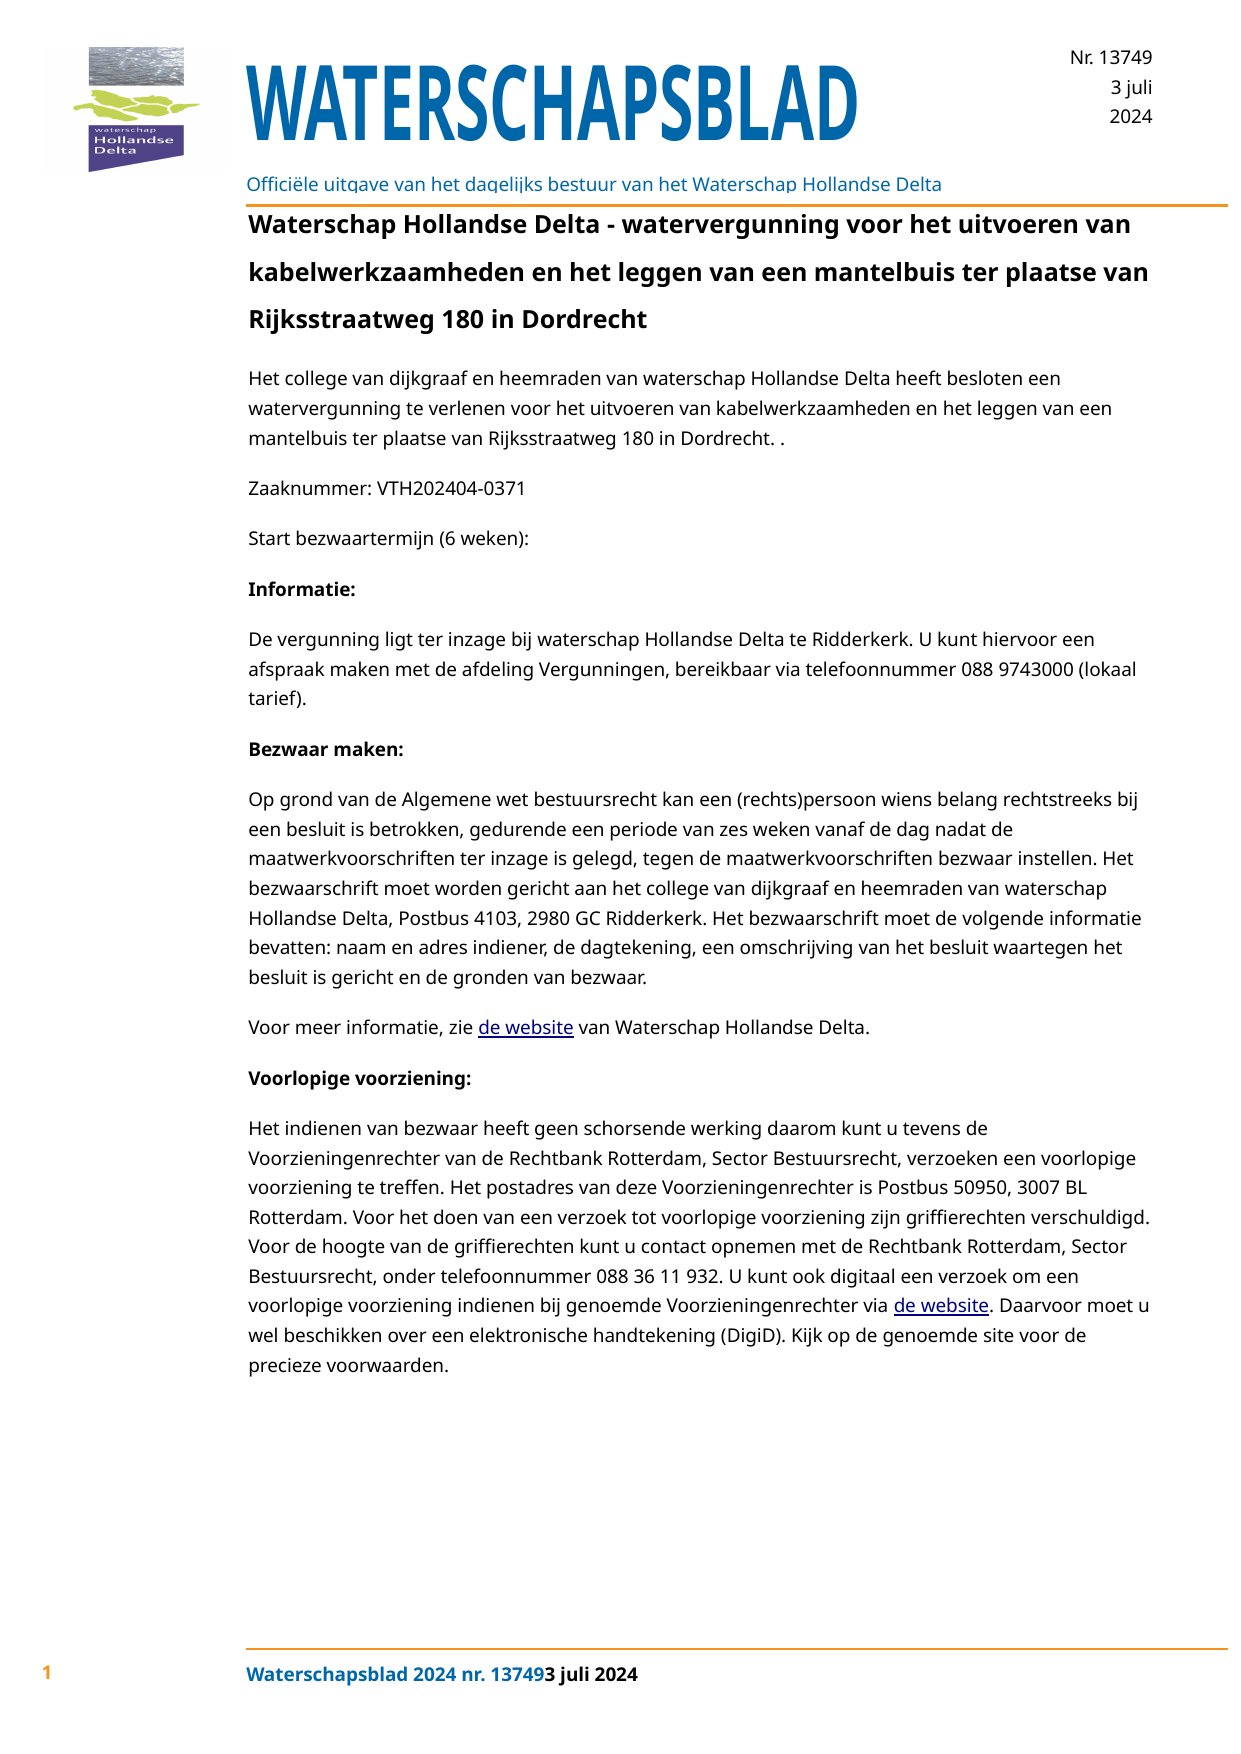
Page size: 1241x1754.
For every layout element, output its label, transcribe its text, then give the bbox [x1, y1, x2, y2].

text Voorlopige voorziening: [248, 1065, 1152, 1090]
picture [41, 47, 231, 172]
text Voor meer informatie, zie de website van Waterschap Hollandse Delta. [248, 1014, 1152, 1040]
text Start bezwaartermijn (6 weken): [248, 526, 1152, 551]
text Informatie: [248, 576, 1152, 602]
text Op grond van de Algemene wet bestuursrecht kan een (rechts)persoon wiens belang rechtstreeks bij een besluit is betrokken, gedurende een periode van zes weken vanaf de dag nadat de maatwerkvoorschriften ter inzage is gelegd, tegen de maatwerkvoorschriften bezwaar instellen. Het bezwaarschrift moet worden gericht aan het college van dijkgraaf en heemraden van waterschap Hollandse Delta, Postbus 4103, 2980 GC Ridderkerk. Het bezwaarschrift moet de volgende informatie bevatten: naam en adres indiener, de dagtekening, een omschrijving van het besluit waartegen het besluit is gericht en de gronden van bezwaar. [248, 786, 1152, 989]
text Het indienen van bezwaar heeft geen schorsende werking daarom kunt u tevens de Voorzieningenrechter van de Rechtbank Rotterdam, Sector Bestuursrecht, verzoeken een voorlopige voorziening te treffen. Het postadres van deze Voorzieningenrechter is Postbus 50950, 3007 BL Rotterdam. Voor het doen van een verzoek tot voorlopige voorziening zijn griffierechten verschuldigd. Voor de hoogte van de griffierechten kunt u contact opnemen met de Rechtbank Rotterdam, Sector Bestuursrecht, onder telefoonnummer 088 36 11 932. U kunt ook digitaal een verzoek om een voorlopige voorziening indienen bij genoemde Voorzieningenrechter via de website. Daarvoor moet u wel beschikken over een elektronische handtekening (DigiD). Kijk op de genoemde site voor de precieze voorwaarden. [248, 1115, 1152, 1377]
text Waterschap Hollandse Delta - watervergunning voor het uitvoeren van kabelwerkzaamheden en het leggen van een mantelbuis ter plaatse van Rijksstraatweg 180 in Dordrecht [248, 207, 1152, 336]
text De vergunning ligt ter inzage bij waterschap Hollandse Delta te Ridderkerk. U kunt hiervoor een afspraak maken met de afdeling Vergunningen, bereikbaar via telefoonnummer 088 9743000 (lokaal tarief). [248, 626, 1152, 711]
text Het college van dijkgraaf en heemraden van waterschap Hollandse Delta heeft besloten een watervergunning te verlenen voor het uitvoeren van kabelwerkzaamheden en het leggen van een mantelbuis ter plaatse van Rijksstraatweg 180 in Dordrecht. . [248, 366, 1152, 450]
text Bezwaar maken: [248, 736, 1152, 762]
text Zaaknummer: VTH202404-0371 [248, 475, 1152, 501]
